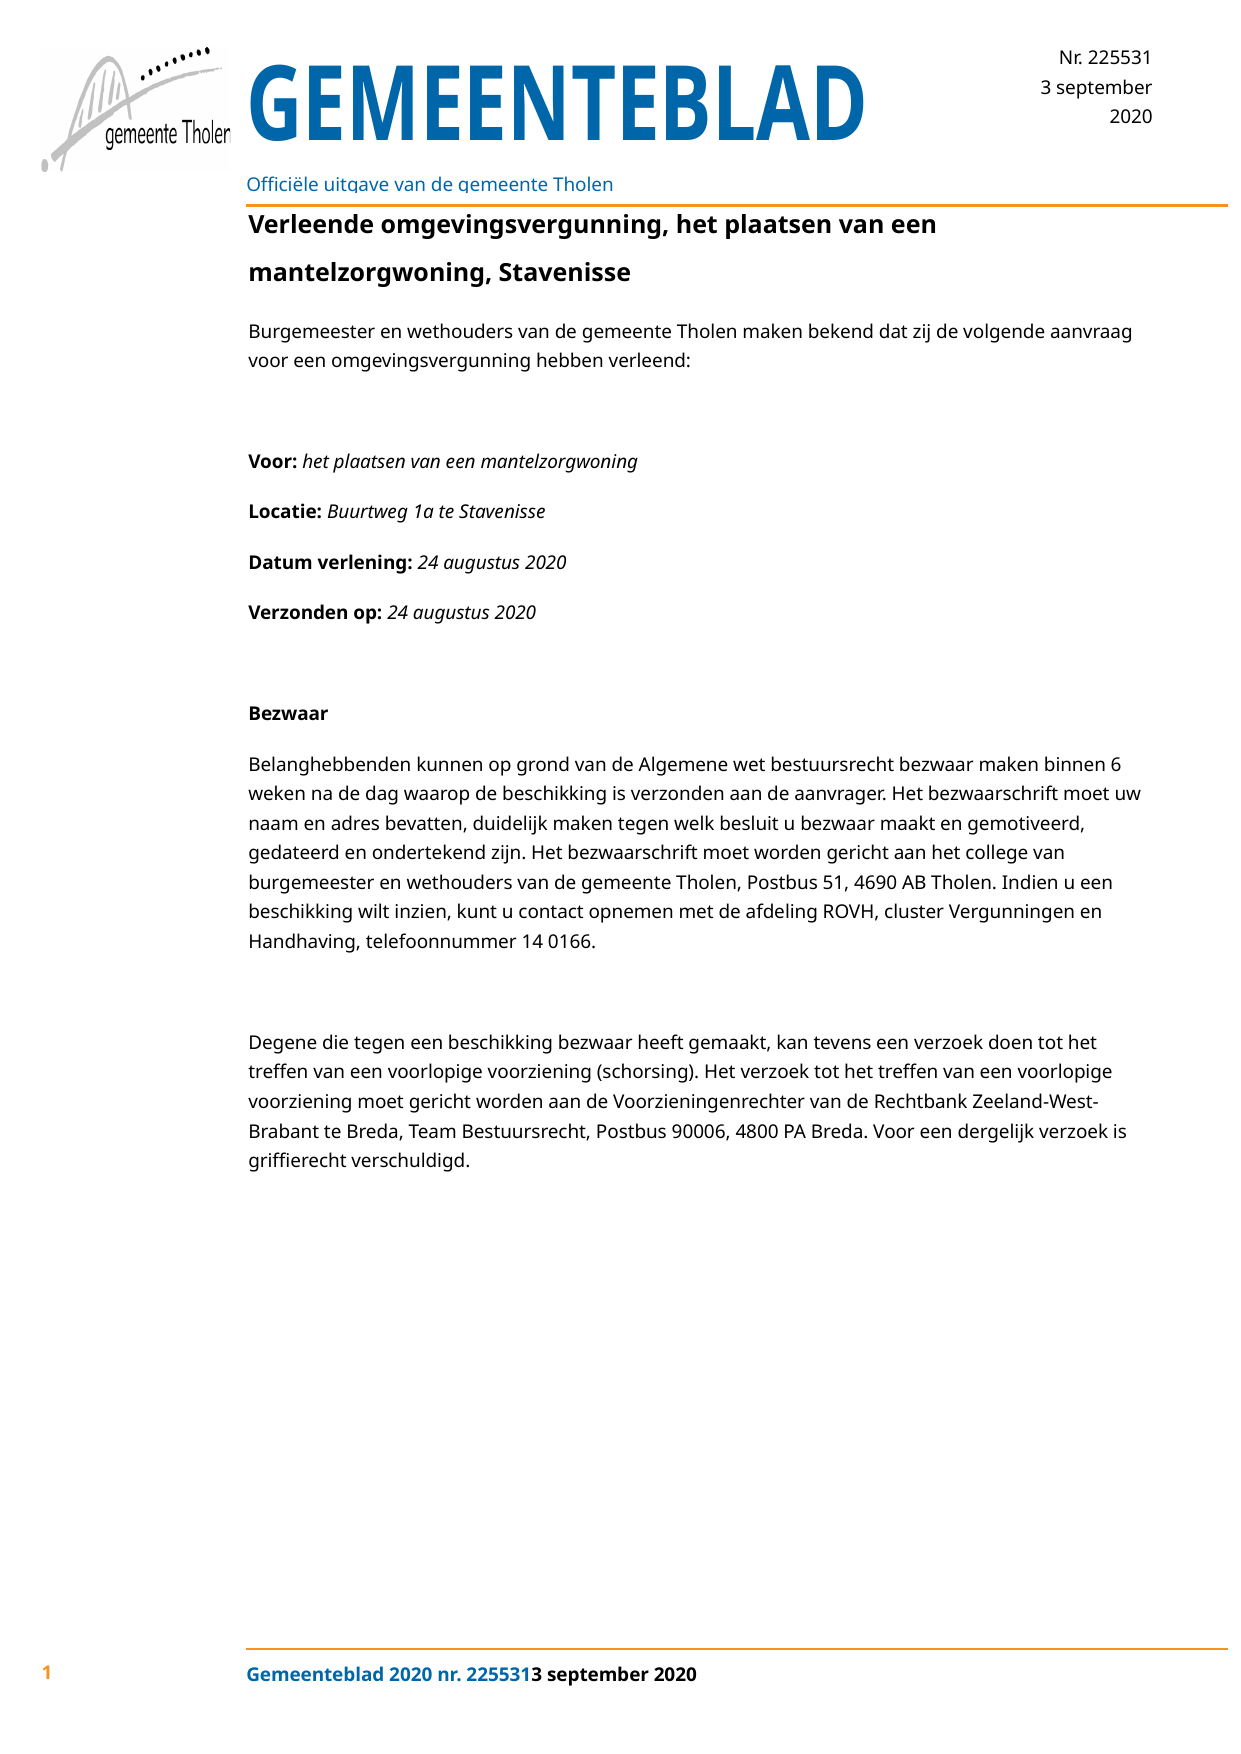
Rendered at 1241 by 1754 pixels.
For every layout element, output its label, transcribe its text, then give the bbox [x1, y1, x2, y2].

text Verleende omgevingsvergunning, het plaatsen van een mantelzorgwoning, Stavenisse [248, 207, 1152, 288]
text Verzonden op: 24 augustus 2020 [248, 599, 1152, 625]
text Voor: het plaatsen van een mantelzorgwoning [248, 448, 1152, 474]
text Belanghebbenden kunnen op grond van de Algemene wet bestuursrecht bezwaar maken binnen 6 weken na de dag waarop de beschikking is verzonden aan de aanvrager. Het bezwaarschrift moet uw naam en adres bevatten, duidelijk maken tegen welk besluit u bezwaar maakt en gemotiveerd, gedateerd en ondertekend zijn. Het bezwaarschrift moet worden gericht aan het college van burgemeester en wethouders van de gemeente Tholen, Postbus 51, 4690 AB Tholen. Indien u een beschikking wilt inzien, kunt u contact opnemen met de afdeling ROVH, cluster Vergunningen en Handhaving, telefoonnummer 14 0166. [248, 751, 1152, 954]
text Bezwaar [248, 700, 1152, 726]
picture [41, 47, 231, 172]
text Datum verlening: 24 augustus 2020 [248, 549, 1152, 575]
text Burgemeester en wethouders van de gemeente Tholen maken bekend dat zij de volgende aanvraag voor een omgevingsvergunning hebben verleend: [248, 318, 1152, 373]
text Locatie: Buurtweg 1a te Stavenisse [248, 499, 1152, 524]
text Degene die tegen een beschikking bezwaar heeft gemaakt, kan tevens een verzoek doen tot het treffen van een voorlopige voorziening (schorsing). Het verzoek tot het treffen van een voorlopige voorziening moet gericht worden aan de Voorzieningenrechter van de Rechtbank Zeeland-West-Brabant te Breda, Team Bestuursrecht, Postbus 90006, 4800 PA Breda. Voor een dergelijk verzoek is griffierecht verschuldigd. [248, 1029, 1152, 1173]
